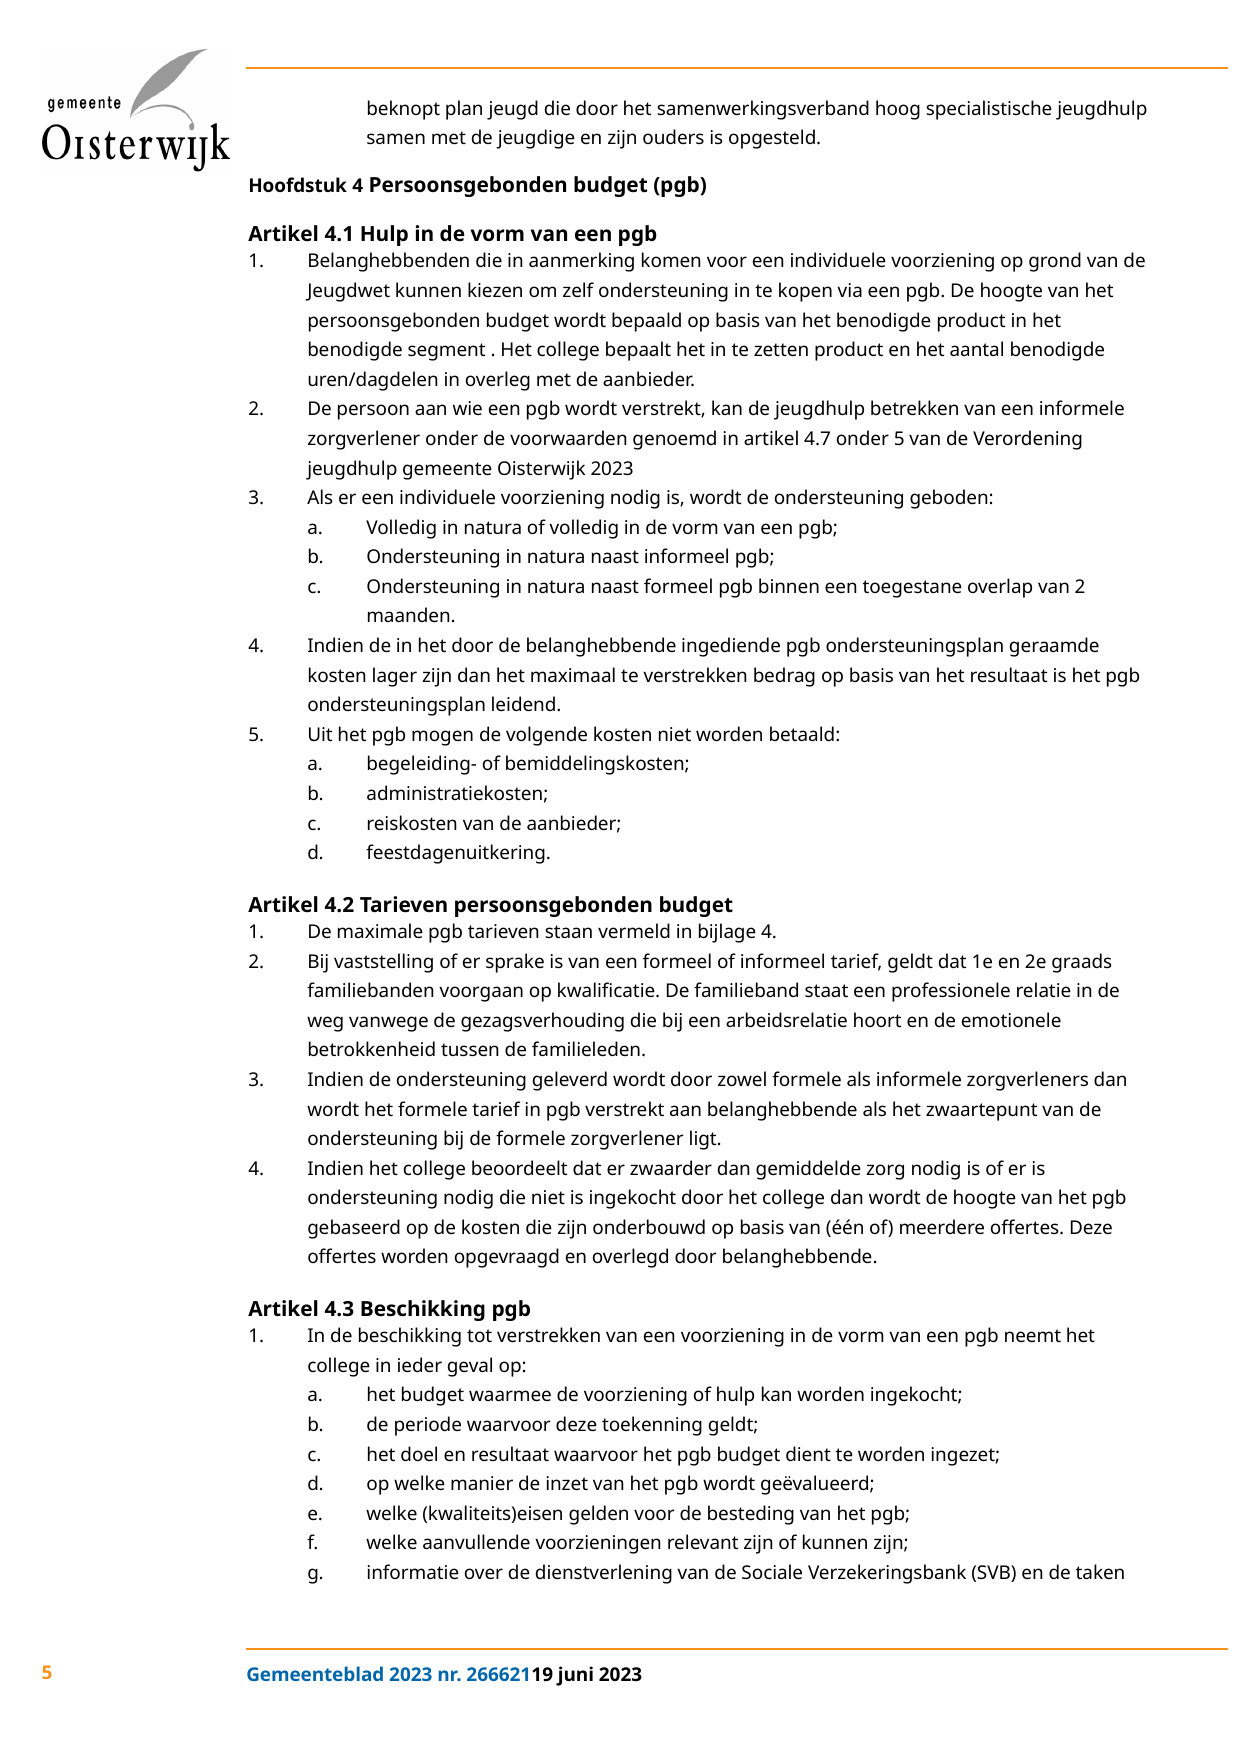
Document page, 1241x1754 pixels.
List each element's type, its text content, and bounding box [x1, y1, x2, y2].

list welke (kwaliteits)eisen gelden voor de besteding van het pgb; [307, 1500, 1152, 1526]
list informatie over de dienstverlening van de Sociale Verzekeringsbank (SVB) en de taken [307, 1559, 1152, 1585]
picture [41, 47, 231, 172]
list op welke manier de inzet van het pgb wordt geëvalueerd; [307, 1470, 1152, 1496]
list Volledig in natura of volledig in de vorm van een pgb; [307, 514, 1152, 540]
list reiskosten van de aanbieder; [307, 810, 1152, 836]
list feestdagenuitkering. [307, 839, 1152, 865]
text Artikel 4.3 Beschikking pgb [248, 1294, 1152, 1322]
list Indien de in het door de belanghebbende ingediende pgb ondersteuningsplan geraamde kosten lager zijn dan het maximaal te verstrekken bedrag op basis van het resultaat is het pgb ondersteuningsplan leidend. [248, 632, 1152, 717]
list Ondersteuning in natura naast informeel pgb; [307, 543, 1152, 569]
list Uit het pgb mogen de volgende kosten niet worden betaald: [248, 721, 1152, 747]
text Hoofdstuk 4 Persoonsgebonden budget (pgb) [248, 170, 1152, 198]
list Belanghebbenden die in aanmerking komen voor een individuele voorziening op grond van de Jeugdwet kunnen kiezen om zelf ondersteuning in te kopen via een pgb. De hoogte van het persoonsgebonden budget wordt bepaald op basis van het benodigde product in het benodigde segment . Het college bepaalt het in te zetten product en het aantal benodigde uren/dagdelen in overleg met de aanbieder. [248, 248, 1152, 392]
list De persoon aan wie een pgb wordt verstrekt, kan de jeugdhulp betrekken van een informele zorgverlener onder de voorwaarden genoemd in artikel 4.7 onder 5 van de Verordening jeugdhulp gemeente Oisterwijk 2023 [248, 396, 1152, 481]
list Indien de ondersteuning geleverd wordt door zowel formele als informele zorgverleners dan wordt het formele tarief in pgb verstrekt aan belanghebbende als het zwaartepunt van de ondersteuning bij de formele zorgverlener ligt. [248, 1066, 1152, 1151]
list administratiekosten; [307, 780, 1152, 806]
list beknopt plan jeugd die door het samenwerkingsverband hoog specialistische jeugdhulp samen met de jeugdige en zijn ouders is opgesteld. [307, 95, 1152, 150]
text Artikel 4.1 Hulp in de vorm van een pgb [248, 219, 1152, 248]
list Indien het college beoordeelt dat er zwaarder dan gemiddelde zorg nodig is of er is ondersteuning nodig die niet is ingekocht door het college dan wordt de hoogte van het pgb gebaseerd op de kosten die zijn onderbouwd op basis van (één of) meerdere offertes. Deze offertes worden opgevraagd en overlegd door belanghebbende. [248, 1155, 1152, 1269]
text Artikel 4.2 Tarieven persoonsgebonden budget [248, 890, 1152, 918]
list welke aanvullende voorzieningen relevant zijn of kunnen zijn; [307, 1529, 1152, 1555]
list Ondersteuning in natura naast formeel pgb binnen een toegestane overlap van 2 maanden. [307, 573, 1152, 628]
list het doel en resultaat waarvoor het pgb budget dient te worden ingezet; [307, 1441, 1152, 1467]
list begeleiding- of bemiddelingskosten; [307, 751, 1152, 776]
list Als er een individuele voorziening nodig is, wordt de ondersteuning geboden: [248, 484, 1152, 510]
list het budget waarmee de voorziening of hulp kan worden ingekocht; [307, 1382, 1152, 1407]
list De maximale pgb tarieven staan vermeld in bijlage 4. [248, 918, 1152, 944]
list de periode waarvoor deze toekenning geldt; [307, 1411, 1152, 1437]
list Bij vaststelling of er sprake is van een formeel of informeel tarief, geldt dat 1e en 2e graads familiebanden voorgaan op kwalificatie. De familieband staat een professionele relatie in de weg vanwege de gezagsverhouding die bij een arbeidsrelatie hoort en de emotionele betrokkenheid tussen de familieleden. [248, 948, 1152, 1062]
list In de beschikking tot verstrekken van een voorziening in de vorm van een pgb neemt het college in ieder geval op: [248, 1322, 1152, 1378]
